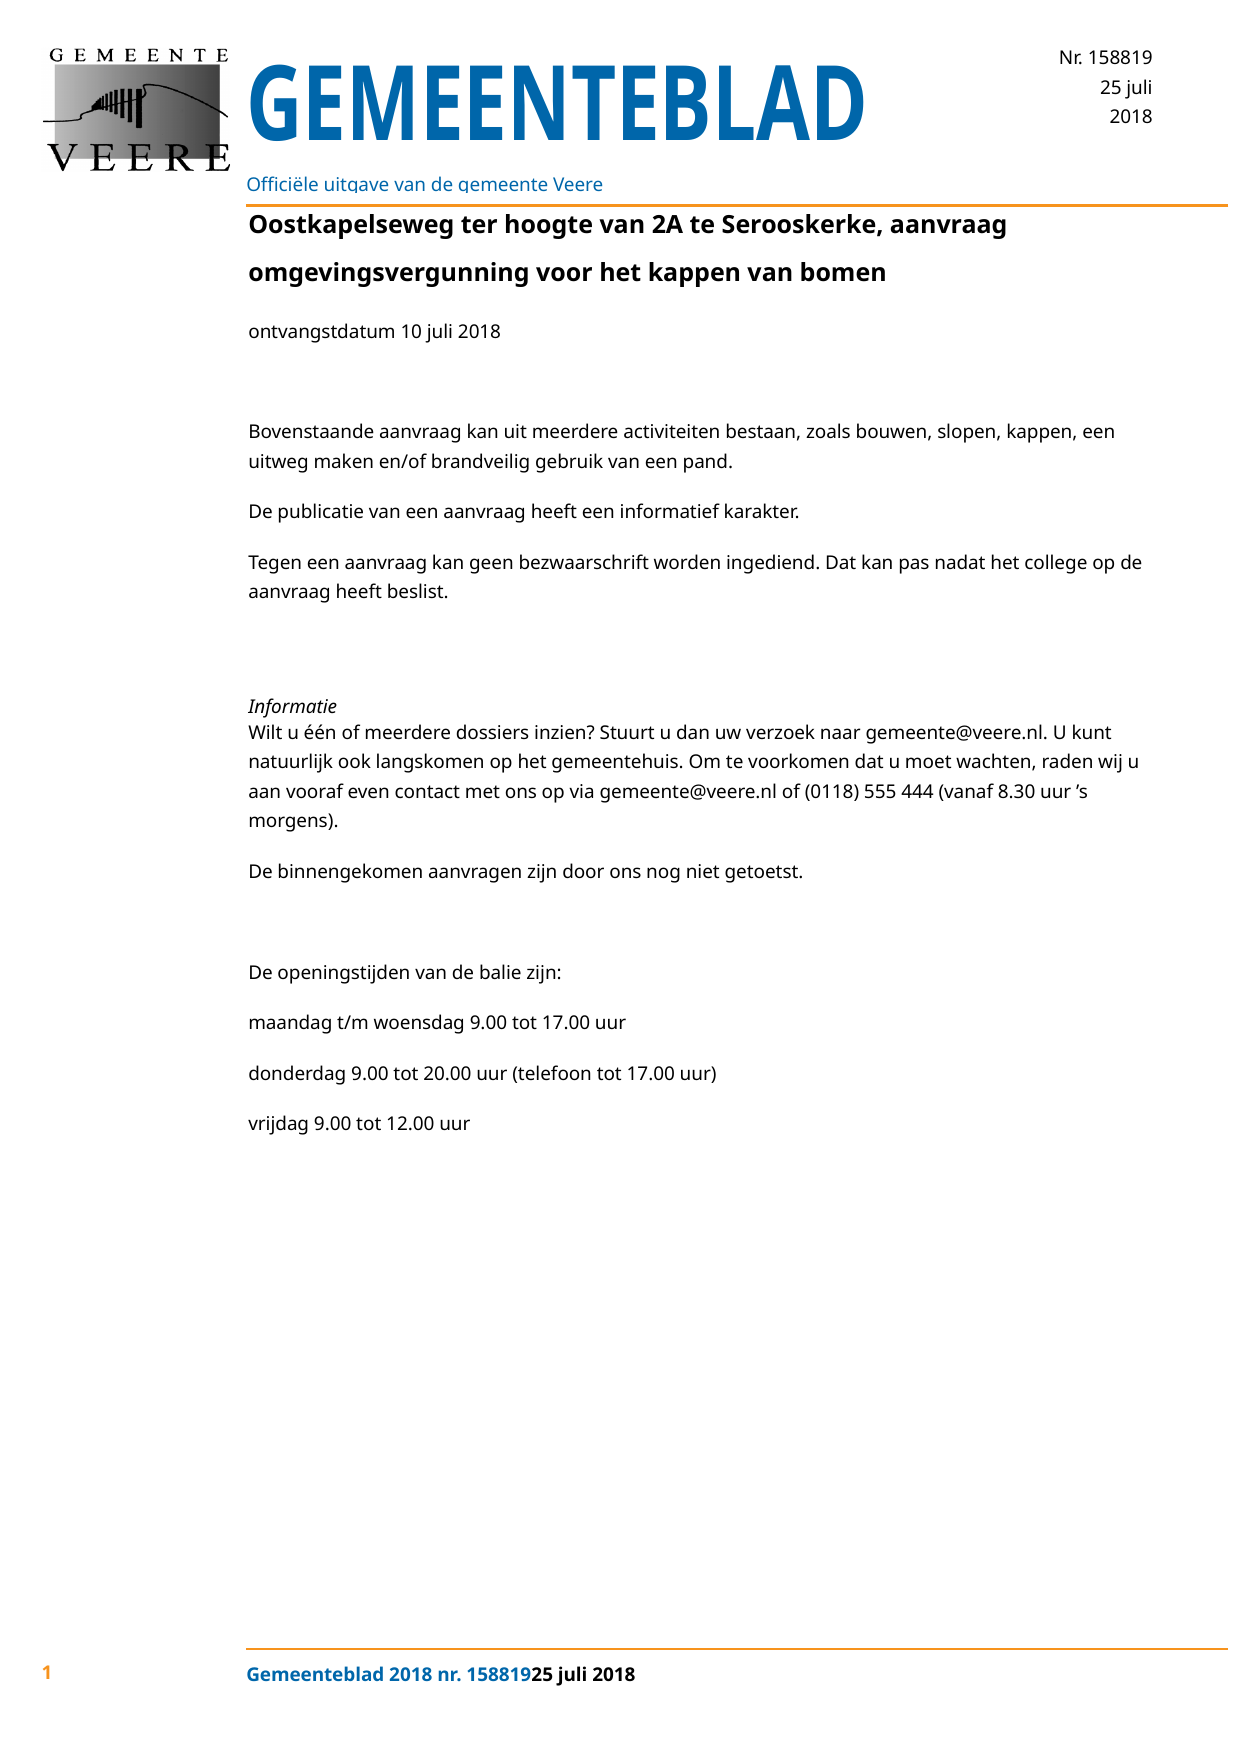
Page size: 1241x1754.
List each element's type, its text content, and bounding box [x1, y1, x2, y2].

text De openingstijden van de balie zijn: [248, 959, 1152, 984]
text Tegen een aanvraag kan geen bezwaarschrift worden ingediend. Dat kan pas nadat het college op de aanvraag heeft beslist. [248, 549, 1152, 604]
text donderdag 9.00 tot 20.00 uur (telefoon tot 17.00 uur) [248, 1060, 1152, 1085]
text Bovenstaande aanvraag kan uit meerdere activiteiten bestaan, zoals bouwen, slopen, kappen, een uitweg maken en/of brandveilig gebruik van een pand. [248, 419, 1152, 474]
text Informatie [248, 693, 1152, 719]
text De binnengekomen aanvragen zijn door ons nog niet getoetst. [248, 858, 1152, 884]
text maandag t/m woensdag 9.00 tot 17.00 uur [248, 1009, 1152, 1035]
picture [41, 47, 231, 172]
text ontvangstdatum 10 juli 2018 [248, 318, 1152, 344]
text Oostkapelseweg ter hoogte van 2A te Serooskerke, aanvraag omgevingsvergunning voor het kappen van bomen [248, 207, 1152, 288]
text De publicatie van een aanvraag heeft een informatief karakter. [248, 499, 1152, 524]
text vrijdag 9.00 tot 12.00 uur [248, 1110, 1152, 1136]
text Wilt u één of meerdere dossiers inzien? Stuurt u dan uw verzoek naar gemeente@veere.nl. U kunt natuurlijk ook langskomen op het gemeentehuis. Om te voorkomen dat u moet wachten, raden wij u aan vooraf even contact met ons op via gemeente@veere.nl of (0118) 555 444 (vanaf 8.30 uur ’s morgens). [248, 719, 1152, 833]
